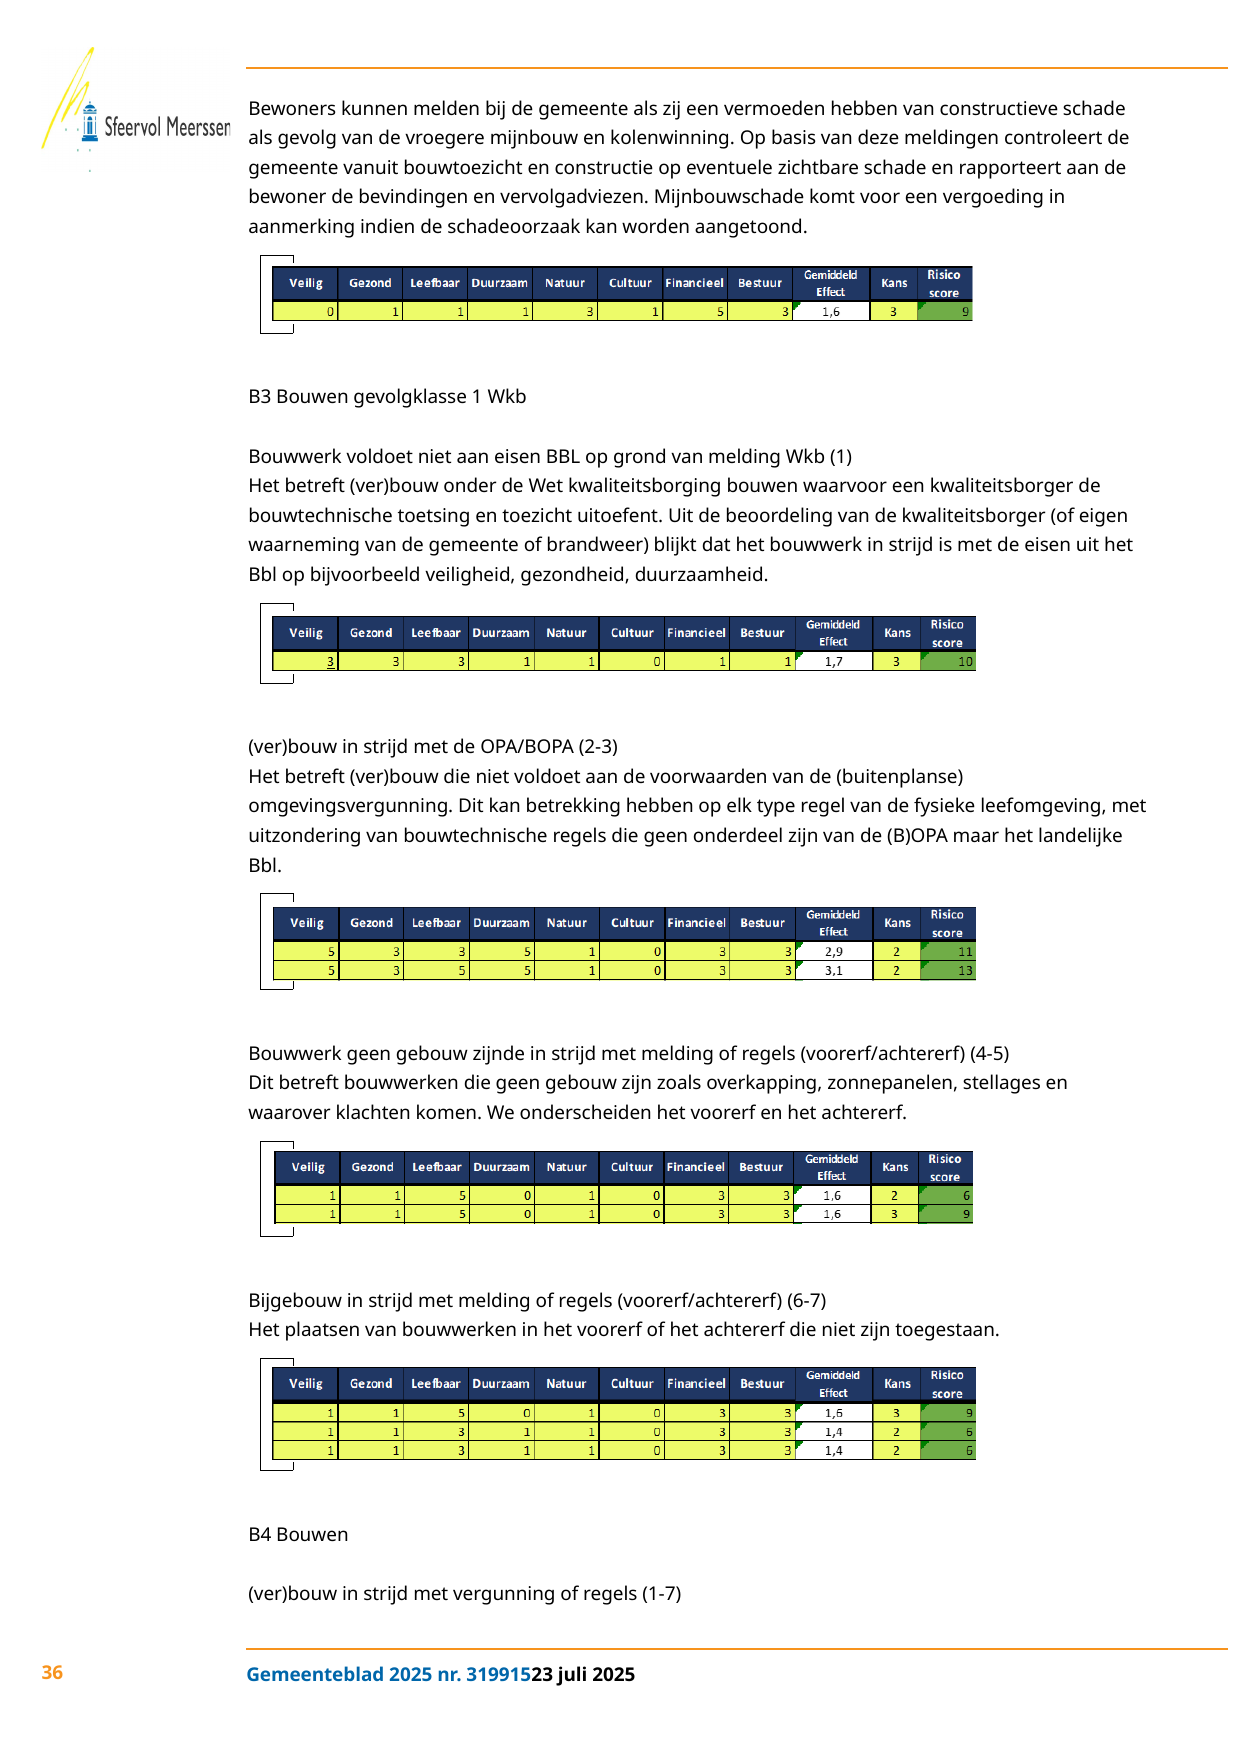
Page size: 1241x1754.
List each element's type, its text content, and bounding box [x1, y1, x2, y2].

text B4 Bouwen [248, 1521, 1152, 1547]
text Het betreft (ver)bouw onder de Wet kwaliteitsborging bouwen waarvoor een kwaliteitsborger de bouwtechnische toetsing en toezicht uitoefent. Uit de beoordeling van de kwaliteitsborger (of eigen waarneming van de gemeente of brandweer) blijkt dat het bouwwerk in strijd is met de eisen uit het Bbl op bijvoorbeeld veiligheid, gezondheid, duurzaamheid. [248, 472, 1152, 587]
picture [268, 1366, 978, 1462]
text Het plaatsen van bouwwerken in het voorerf of het achtererf die niet zijn toegestaan. [248, 1316, 1152, 1342]
text Het betreft (ver)bouw die niet voldoet aan de voorwaarden van de (buitenplanse) omgevingsvergunning. Dit kan betrekking hebben op elk type regel van de fysieke leefomgeving, met uitzondering van bouwtechnische regels die geen onderdeel zijn van de (B)OPA maar het landelijke Bbl. [248, 763, 1152, 877]
picture [268, 1149, 978, 1227]
picture [268, 611, 978, 674]
text (ver)bouw in strijd met de OPA/BOPA (2-3) [248, 733, 1152, 759]
text Bijgebouw in strijd met melding of regels (voorerf/achtererf) (6-7) [248, 1287, 1152, 1313]
text Bouwwerk voldoet niet aan eisen BBL op grond van melding Wkb (1) [248, 443, 1152, 468]
text Bewoners kunnen melden bij de gemeente als zij een vermoeden hebben van constructieve schade als gevolg van de vroegere mijnbouw en kolenwinning. Op basis van deze meldingen controleert de gemeente vanuit bouwtoezicht en constructie op eventuele zichtbare schade en rapporteert aan de bewoner de bevindingen en vervolgadviezen. Mijnbouwschade komt voor een vergoeding in aanmerking indien de schadeoorzaak kan worden aangetoond. [248, 95, 1152, 239]
picture [268, 263, 978, 324]
text (ver)bouw in strijd met vergunning of regels (1-7) [248, 1580, 1152, 1606]
picture [268, 902, 978, 981]
picture [41, 47, 231, 172]
text B3 Bouwen gevolgklasse 1 Wkb [248, 384, 1152, 409]
text Bouwwerk geen gebouw zijnde in strijd met melding of regels (voorerf/achtererf) (4-5) [248, 1040, 1152, 1066]
text Dit betreft bouwwerken die geen gebouw zijn zoals overkapping, zonnepanelen, stellages en waarover klachten komen. We onderscheiden het voorerf en het achtererf. [248, 1069, 1152, 1125]
